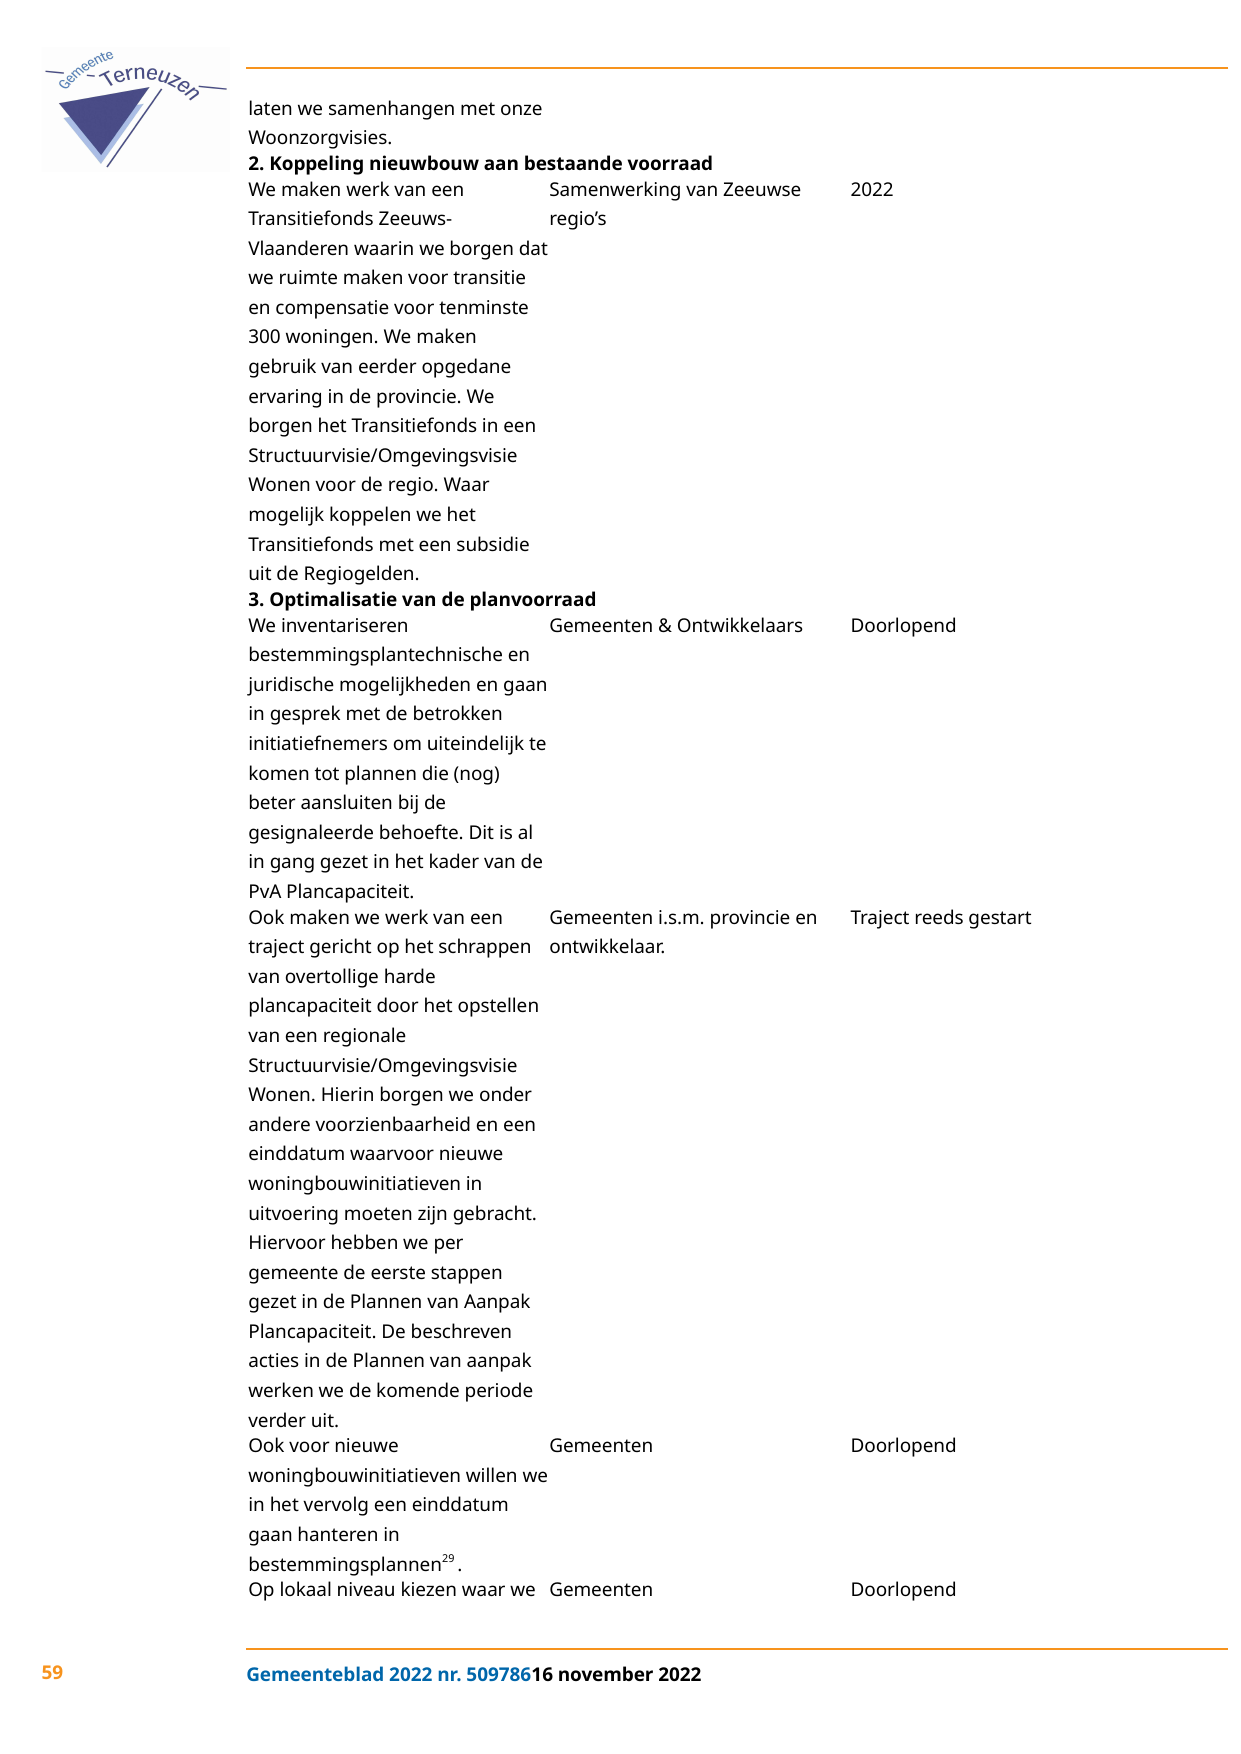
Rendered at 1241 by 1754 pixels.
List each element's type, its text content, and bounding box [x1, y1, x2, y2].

table_cell 2022 [850, 176, 1152, 586]
table_cell Gemeenten i.s.m. provincie en ontwikkelaar. [549, 904, 850, 1432]
table_cell Samenwerking van Zeeuwse regio’s [549, 176, 850, 586]
table_cell Doorlopend [850, 612, 1152, 904]
picture [41, 47, 231, 172]
table_cell Doorlopend [850, 1577, 1152, 1602]
table_cell 2. Koppeling nieuwbouw aan bestaande voorraad [248, 150, 1152, 176]
table_cell We maken werk van een Transitiefonds Zeeuws-Vlaanderen waarin we borgen dat we ruimte maken voor transitie en compensatie voor tenminste 300 woningen. We maken gebruik van eerder opgedane ervaring in de provincie. We borgen het Transitiefonds in een Structuurvisie/Omgevingsvisie Wonen voor de regio. Waar mogelijk koppelen we het Transitiefonds met een subsidie uit de Regiogelden. [248, 176, 549, 586]
table_cell Gemeenten [549, 1577, 850, 1602]
table_cell 3. Optimalisatie van de planvoorraad [248, 586, 1152, 612]
table_cell laten we samenhangen met onze Woonzorgvisies. [248, 95, 549, 150]
table_cell Gemeenten & Ontwikkelaars [549, 612, 850, 904]
table_cell Doorlopend [850, 1433, 1152, 1577]
table_cell Ook voor nieuwe woningbouwinitiatieven willen we in het vervolg een einddatum gaan hanteren in bestemmingsplannen. [248, 1433, 549, 1577]
table_cell Op lokaal niveau kiezen waar we [248, 1577, 549, 1602]
table_cell [850, 95, 1152, 150]
table_cell [549, 95, 850, 150]
table_cell Gemeenten [549, 1433, 850, 1577]
table_cell Ook maken we werk van een traject gericht op het schrappen van overtollige harde plancapaciteit door het opstellen van een regionale Structuurvisie/Omgevingsvisie Wonen. Hierin borgen we onder andere voorzienbaarheid en een einddatum waarvoor nieuwe woningbouwinitiatieven in uitvoering moeten zijn gebracht. Hiervoor hebben we per gemeente de eerste stappen gezet in de Plannen van Aanpak Plancapaciteit. De beschreven acties in de Plannen van aanpak werken we de komende periode verder uit. [248, 904, 549, 1432]
table_cell We inventariseren bestemmingsplantechnische en juridische mogelijkheden en gaan in gesprek met de betrokken initiatiefnemers om uiteindelijk te komen tot plannen die (nog) beter aansluiten bij de gesignaleerde behoefte. Dit is al in gang gezet in het kader van de PvA Plancapaciteit. [248, 612, 549, 904]
table_cell Traject reeds gestart [850, 904, 1152, 1432]
